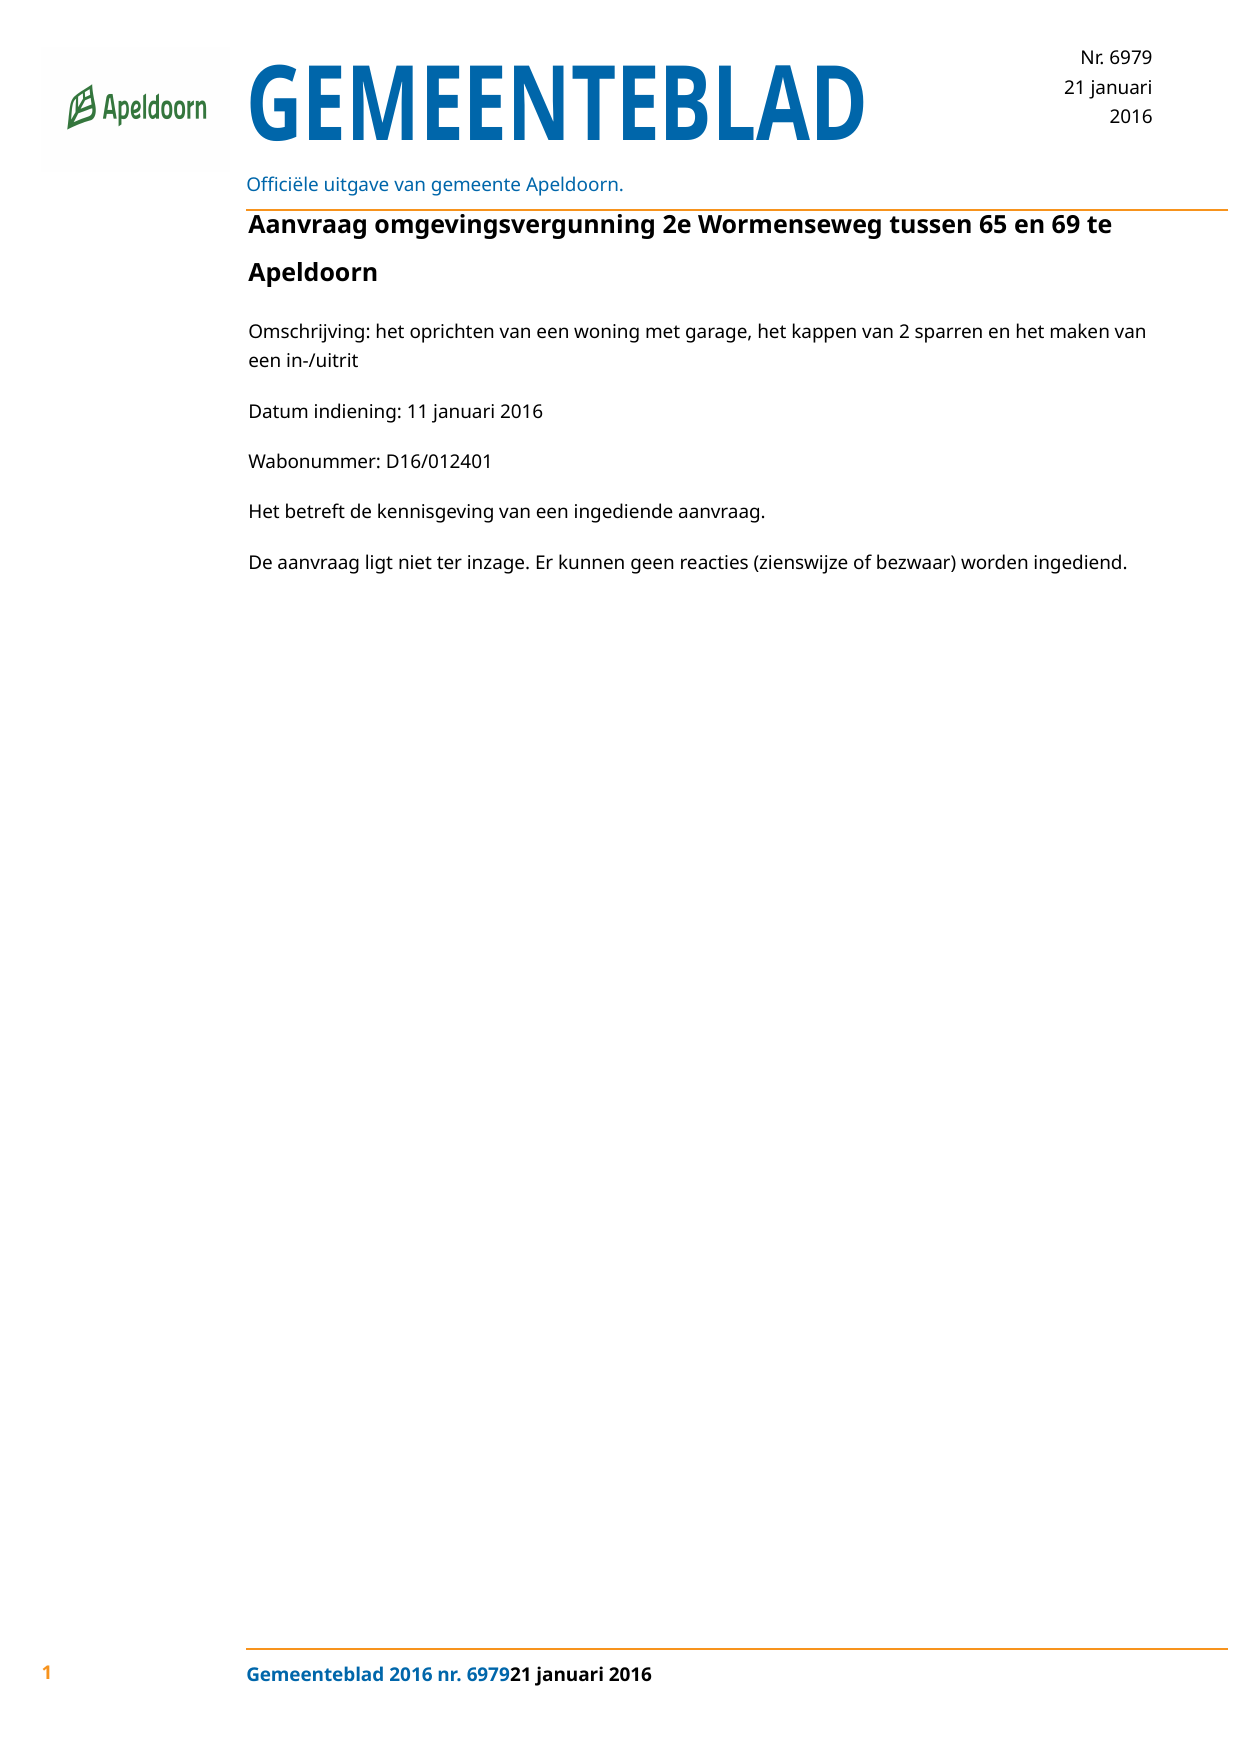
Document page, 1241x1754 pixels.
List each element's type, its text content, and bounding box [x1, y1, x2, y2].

picture [41, 47, 231, 172]
text Het betreft de kennisgeving van een ingediende aanvraag. [248, 499, 1152, 524]
text Omschrijving: het oprichten van een woning met garage, het kappen van 2 sparren en het maken van een in-/uitrit [248, 318, 1152, 373]
text Aanvraag omgevingsvergunning 2e Wormenseweg tussen 65 en 69 te Apeldoorn [248, 211, 1152, 288]
text Datum indiening: 11 januari 2016 [248, 398, 1152, 424]
text Wabonummer: D16/012401 [248, 448, 1152, 474]
text De aanvraag ligt niet ter inzage. Er kunnen geen reacties (zienswijze of bezwaar) worden ingediend. [248, 549, 1152, 575]
